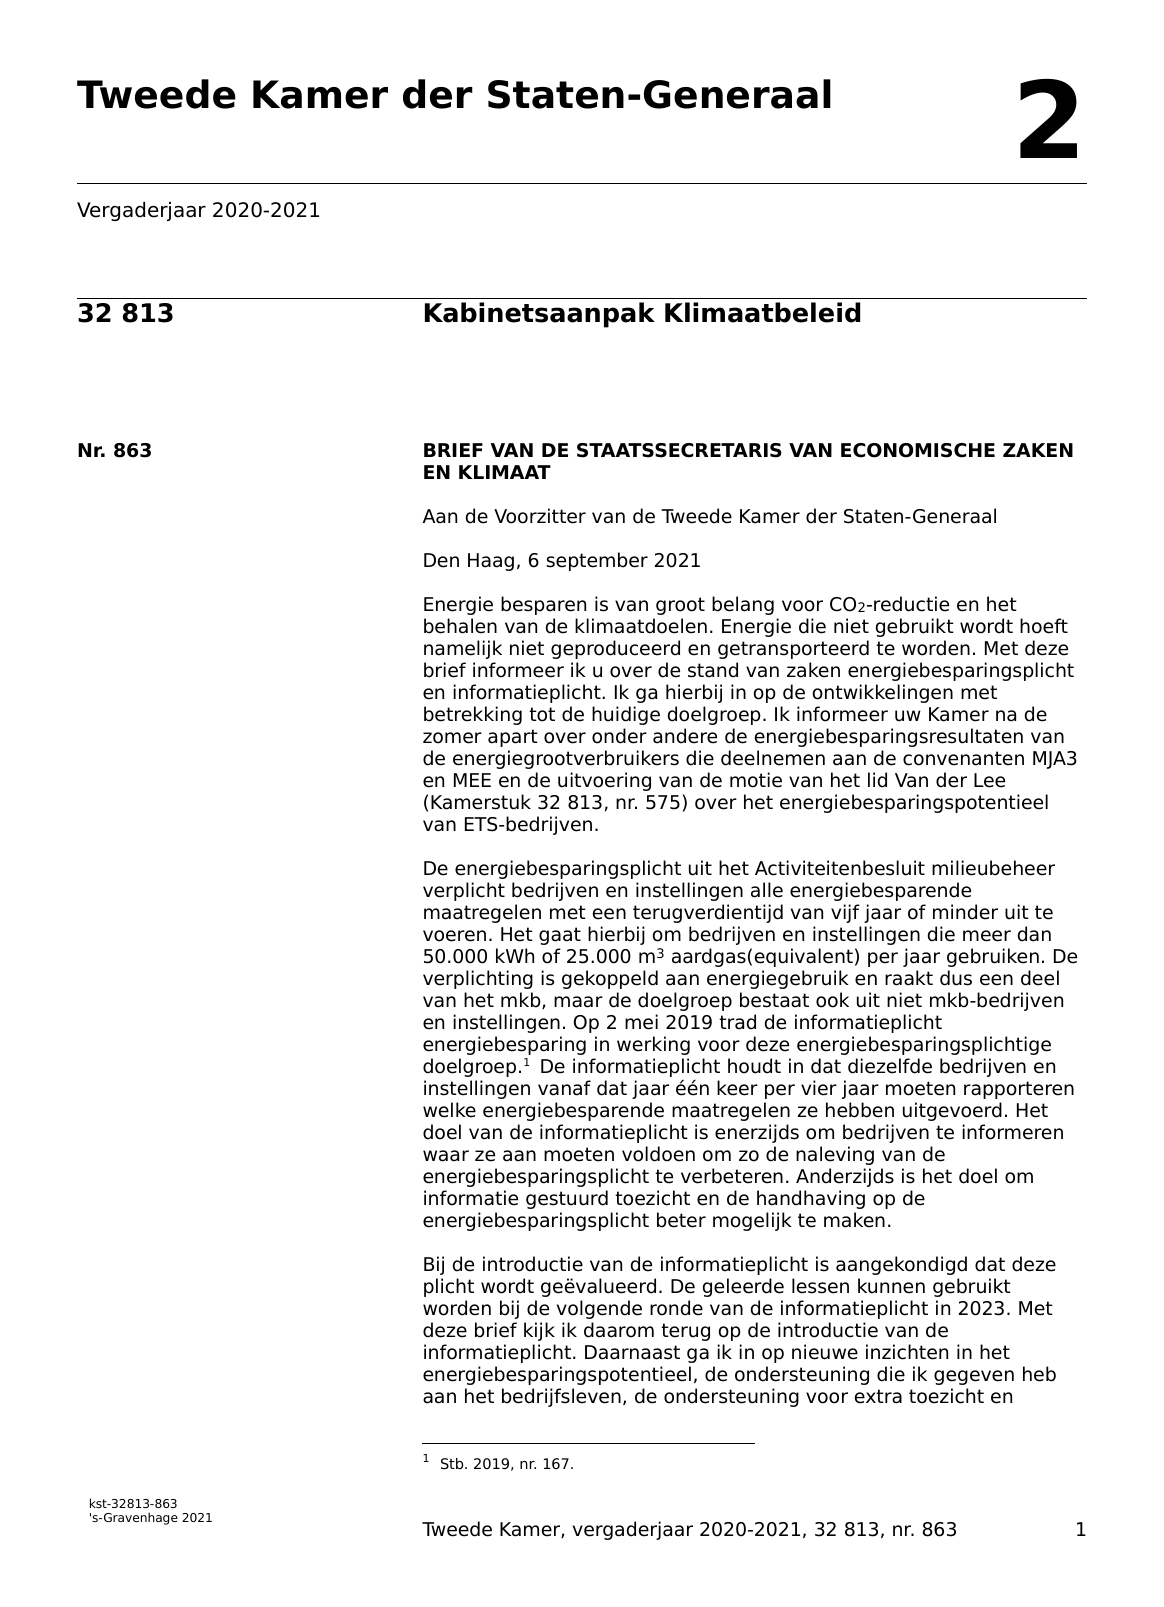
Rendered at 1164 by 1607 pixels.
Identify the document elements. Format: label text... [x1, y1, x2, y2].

subtitle 32 813 Kabinetsaanpak Klimaatbeleid [77, 299, 1087, 329]
table_cell Vergaderjaar 2020-2021 [77, 184, 1087, 298]
text Den Haag, 6 september 2021 [422, 550, 1087, 572]
text Bij de introductie van de informatieplicht is aangekondigd dat deze plicht wordt geëvalueerd. De geleerde lessen kunnen gebruikt worden bij de volgende ronde van de informatieplicht in 2023. Met deze brief kijk ik daarom terug op de introductie van de informatieplicht. Daarnaast ga ik in op nieuwe inzichten in het energiebesparingspotentieel, de ondersteuning die ik gegeven heb aan het bedrijfsleven, de ondersteuning voor extra toezicht en [422, 1254, 1087, 1408]
text De energiebesparingsplicht uit het Activiteitenbesluit milieubeheer verplicht bedrijven en instellingen alle energiebesparende maatregelen met een terugverdientijd van vijf jaar of minder uit te voeren. Het gaat hierbij om bedrijven en instellingen die meer dan 50.000 kWh of 25.000 m3 aardgas(equivalent) per jaar gebruiken. De verplichting is gekoppeld aan energiegebruik en raakt dus een deel van het mkb, maar de doelgroep bestaat ook uit niet mkb-bedrijven en instellingen. Op 2 mei 2019 trad de informatieplicht energiebesparing in werking voor deze energiebesparingsplichtige doelgroep. De informatieplicht houdt in dat diezelfde bedrijven en instellingen vanaf dat jaar één keer per vier jaar moeten rapporteren welke energiebesparende maatregelen ze hebben uitgevoerd. Het doel van de informatieplicht is enerzijds om bedrijven te informeren waar ze aan moeten voldoen om zo de naleving van de energiebesparingsplicht te verbeteren. Anderzijds is het doel om informatie gestuurd toezicht en de handhaving op de energiebesparingsplicht beter mogelijk te maken. [422, 858, 1087, 1232]
table_header Tweede Kamer der Staten-Generaal [77, 59, 886, 183]
subtitle Nr. 863 BRIEF VAN DE STAATSSECRETARIS VAN ECONOMISCHE ZAKEN EN KLIMAAT [77, 440, 1087, 484]
table_header 2 [886, 59, 1087, 183]
text Aan de Voorzitter van de Tweede Kamer der Staten-Generaal [422, 506, 1087, 528]
text kst-32813-863 [88, 1497, 323, 1511]
text 's-Gravenhage 2021 [88, 1511, 323, 1525]
text Energie besparen is van groot belang voor CO2-reductie en het behalen van de klimaatdoelen. Energie die niet gebruikt wordt hoeft namelijk niet geproduceerd en getransporteerd te worden. Met deze brief informeer ik u over de stand van zaken energiebesparingsplicht en informatieplicht. Ik ga hierbij in op de ontwikkelingen met betrekking tot de huidige doelgroep. Ik informeer uw Kamer na de zomer apart over onder andere de energiebesparingsresultaten van de energiegrootverbruikers die deelnemen aan de convenanten MJA3 en MEE en de uitvoering van de motie van het lid Van der Lee (Kamerstuk 32 813, nr. 575) over het energiebesparingspotentieel van ETS-bedrijven. [422, 594, 1087, 836]
text Stb. 2019, nr. 167. [422, 1452, 1087, 1474]
